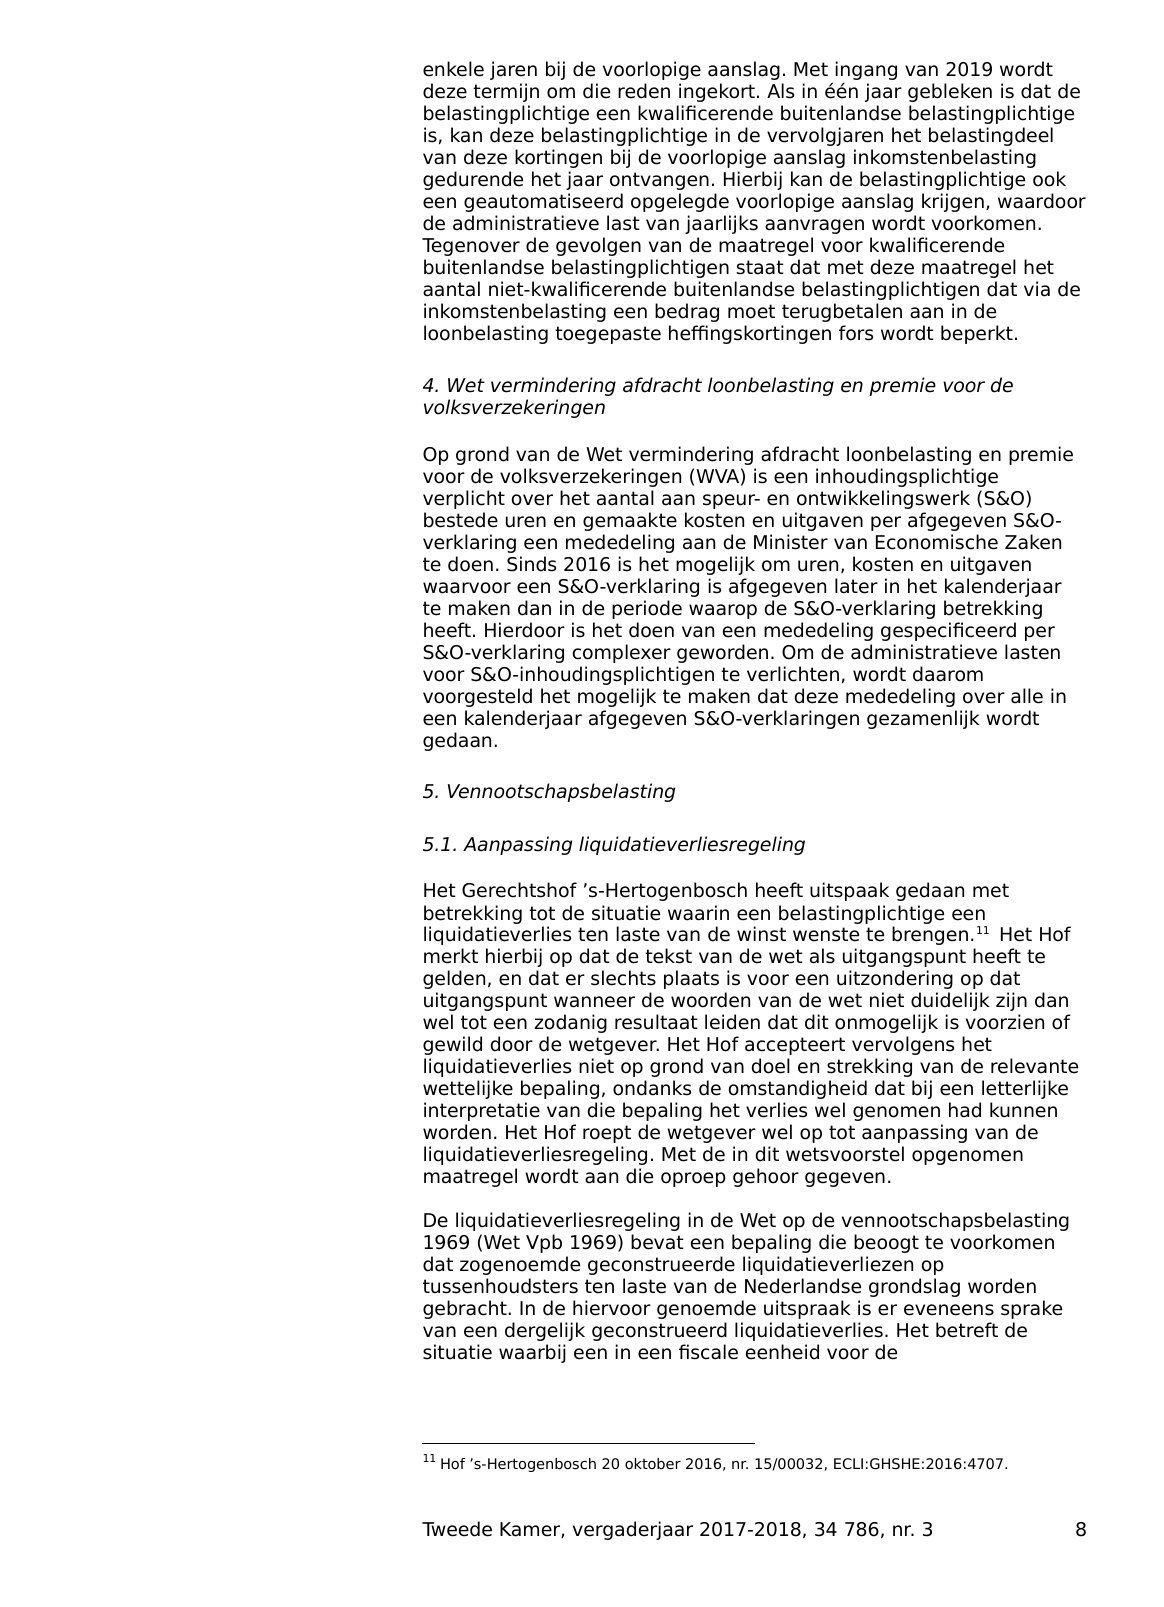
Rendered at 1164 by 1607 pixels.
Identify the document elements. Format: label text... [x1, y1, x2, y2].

subtitle 4. Wet vermindering afdracht loonbelasting en premie voor de volksverzekeringen [422, 375, 1087, 419]
text Op grond van de Wet vermindering afdracht loonbelasting en premie voor de volksverzekeringen (WVA) is een inhoudingsplichtige verplicht over het aantal aan speur- en ontwikkelingswerk (S&O) bestede uren en gemaakte kosten en uitgaven per afgegeven S&O-verklaring een mededeling aan de Minister van Economische Zaken te doen. Sinds 2016 is het mogelijk om uren, kosten en uitgaven waarvoor een S&O-verklaring is afgegeven later in het kalenderjaar te maken dan in de periode waarop de S&O-verklaring betrekking heeft. Hierdoor is het doen van een mededeling gespecificeerd per S&O-verklaring complexer geworden. Om de administratieve lasten voor S&O-inhoudingsplichtigen te verlichten, wordt daarom voorgesteld het mogelijk te maken dat deze mededeling over alle in een kalenderjaar afgegeven S&O-verklaringen gezamenlijk wordt gedaan. [422, 444, 1087, 751]
text De liquidatieverliesregeling in de Wet op de vennootschapsbelasting 1969 (Wet Vpb 1969) bevat een bepaling die beoogt te voorkomen dat zogenoemde geconstrueerde liquidatieverliezen op tussenhoudsters ten laste van de Nederlandse grondslag worden gebracht. In de hiervoor genoemde uitspraak is er eveneens sprake van een dergelijk geconstrueerd liquidatieverlies. Het betreft de situatie waarbij een in een fiscale eenheid voor de [422, 1210, 1087, 1364]
subtitle 5. Vennootschapsbelasting [422, 781, 1087, 803]
text Hof ’s-Hertogenbosch 20 oktober 2016, nr. 15/00032, ECLI:GHSHE:2016:4707. [422, 1452, 1087, 1474]
subtitle 5.1. Aanpassing liquidatieverliesregeling [422, 833, 1087, 855]
text Het Gerechtshof ’s-Hertogenbosch heeft uitspaak gedaan met betrekking tot de situatie waarin een belastingplichtige een liquidatieverlies ten laste van de winst wenste te brengen. Het Hof merkt hierbij op dat de tekst van de wet als uitgangspunt heeft te gelden, en dat er slechts plaats is voor een uitzondering op dat uitgangspunt wanneer de woorden van de wet niet duidelijk zijn dan wel tot een zodanig resultaat leiden dat dit onmogelijk is voorzien of gewild door de wetgever. Het Hof accepteert vervolgens het liquidatieverlies niet op grond van doel en strekking van de relevante wettelijke bepaling, ondanks de omstandigheid dat bij een letterlijke interpretatie van die bepaling het verlies wel genomen had kunnen worden. Het Hof roept de wetgever wel op tot aanpassing van de liquidatieverliesregeling. Met de in dit wetsvoorstel opgenomen maatregel wordt aan die oproep gehoor gegeven. [422, 880, 1087, 1188]
text Tegenover de gevolgen van de maatregel voor kwalificerende buitenlandse belastingplichtigen staat dat met deze maatregel het aantal niet-kwalificerende buitenlandse belastingplichtigen dat via de inkomstenbelasting een bedrag moet terugbetalen aan in de loonbelasting toegepaste heffingskortingen fors wordt beperkt. [422, 235, 1087, 345]
text enkele jaren bij de voorlopige aanslag. Met ingang van 2019 wordt deze termijn om die reden ingekort. Als in één jaar gebleken is dat de belastingplichtige een kwalificerende buitenlandse belastingplichtige is, kan deze belastingplichtige in de vervolgjaren het belastingdeel van deze kortingen bij de voorlopige aanslag inkomstenbelasting gedurende het jaar ontvangen. Hierbij kan de belastingplichtige ook een geautomatiseerd opgelegde voorlopige aanslag krijgen, waardoor de administratieve last van jaarlijks aanvragen wordt voorkomen. [422, 59, 1087, 235]
